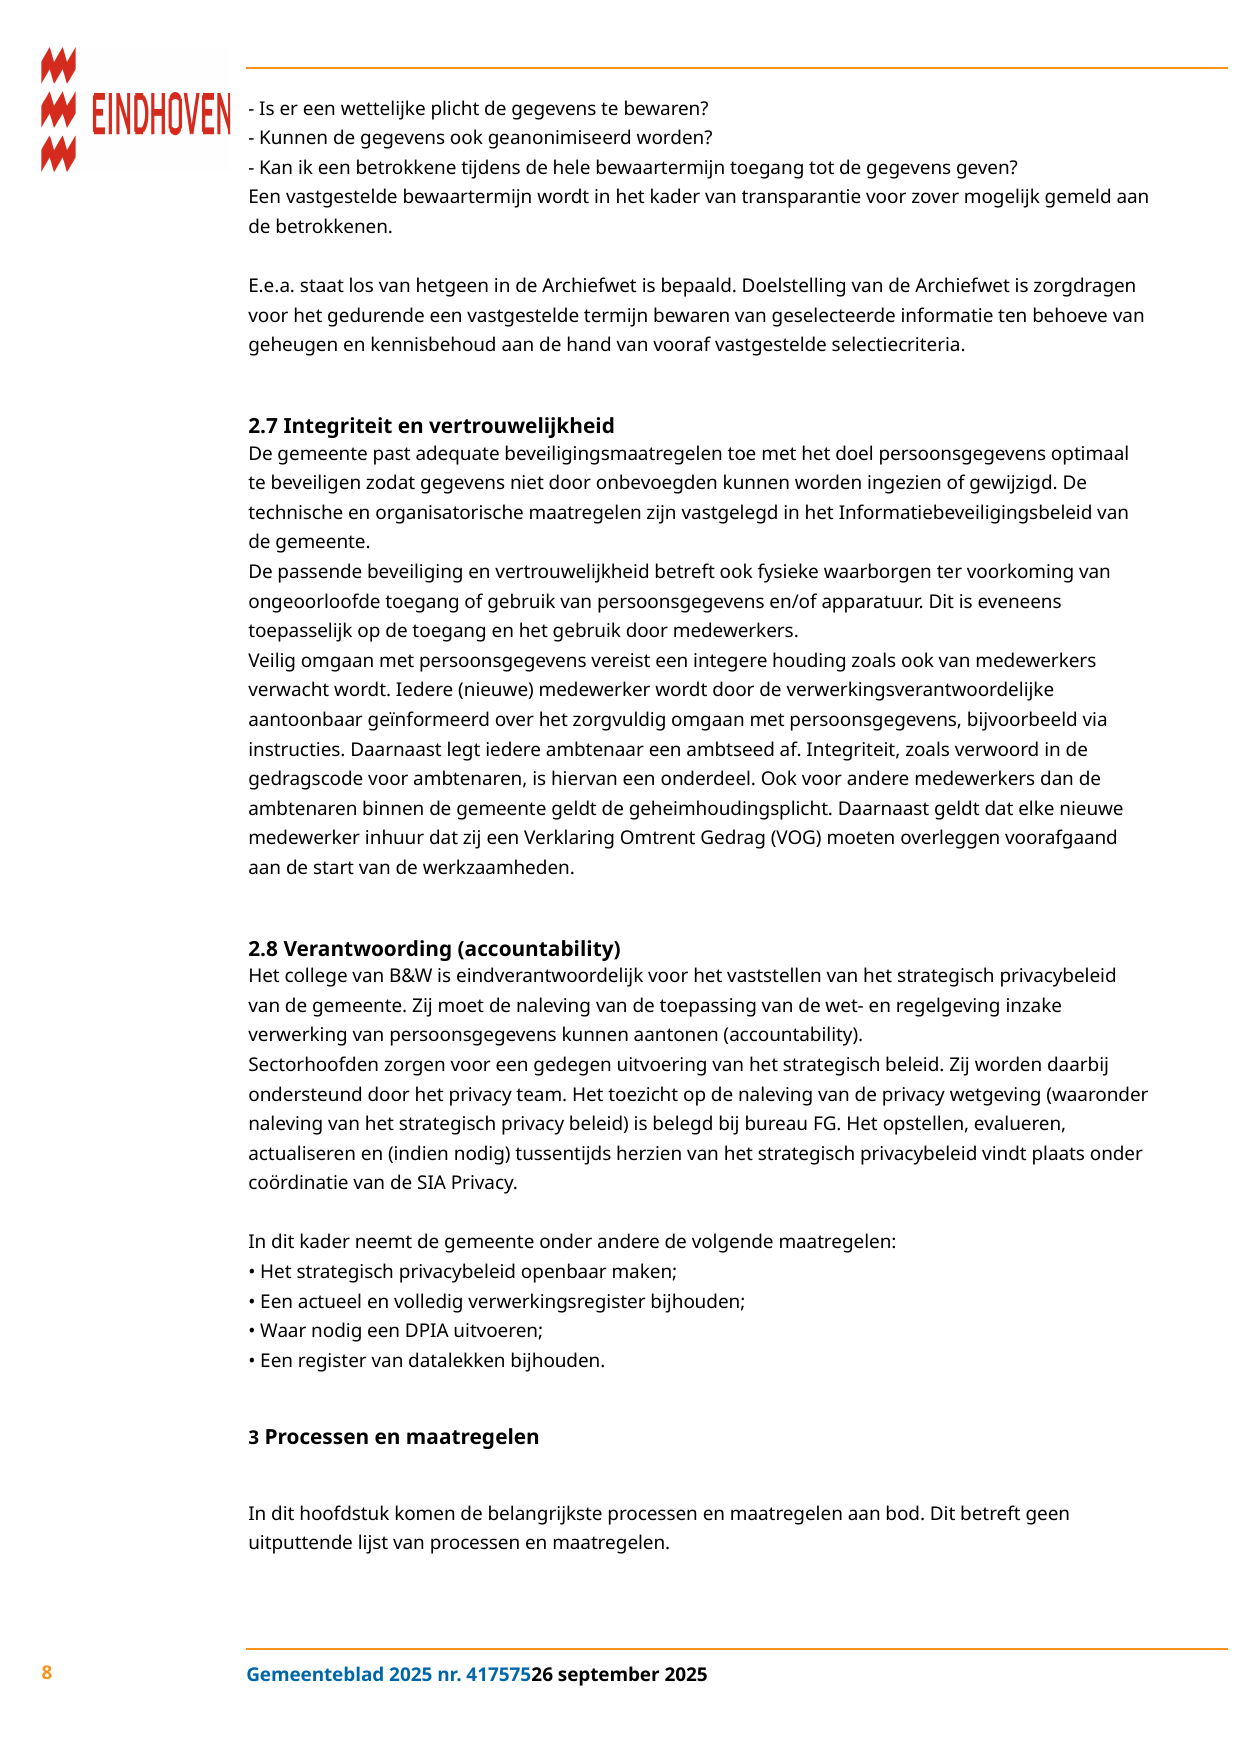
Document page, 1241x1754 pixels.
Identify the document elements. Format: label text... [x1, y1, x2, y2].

text E.e.a. staat los van hetgeen in de Archiefwet is bepaald. Doelstelling van de Archiefwet is zorgdragen voor het gedurende een vastgestelde termijn bewaren van geselecteerde informatie ten behoeve van geheugen en kennisbehoud aan de hand van vooraf vastgestelde selectiecriteria. [248, 272, 1152, 357]
text • Het strategisch privacybeleid openbaar maken; [248, 1258, 1152, 1284]
text • Een actueel en volledig verwerkingsregister bijhouden; [248, 1288, 1152, 1314]
text Het college van B&W is eindverantwoordelijk voor het vaststellen van het strategisch privacybeleid van de gemeente. Zij moet de naleving van de toepassing van de wet- en regelgeving inzake verwerking van persoonsgegevens kunnen aantonen (accountability). [248, 962, 1152, 1047]
text Sectorhoofden zorgen voor een gedegen uitvoering van het strategisch beleid. Zij worden daarbij ondersteund door het privacy team. Het toezicht op de naleving van de privacy wetgeving (waaronder naleving van het strategisch privacy beleid) is belegd bij bureau FG. Het opstellen, evalueren, actualiseren en (indien nodig) tussentijds herzien van het strategisch privacybeleid vindt plaats onder coördinatie van de SIA Privacy. [248, 1051, 1152, 1195]
text - Kan ik een betrokkene tijdens de hele bewaartermijn toegang tot de gegevens geven? [248, 154, 1152, 180]
text In dit kader neemt de gemeente onder andere de volgende maatregelen: [248, 1229, 1152, 1254]
text • Een register van datalekken bijhouden. [248, 1347, 1152, 1373]
text Veilig omgaan met persoonsgegevens vereist een integere houding zoals ook van medewerkers verwacht wordt. Iedere (nieuwe) medewerker wordt door de verwerkingsverantwoordelijke aantoonbaar geïnformeerd over het zorgvuldig omgaan met persoonsgegevens, bijvoorbeeld via instructies. Daarnaast legt iedere ambtenaar een ambtseed af. Integriteit, zoals verwoord in de gedragscode voor ambtenaren, is hiervan een onderdeel. Ook voor andere medewerkers dan de ambtenaren binnen de gemeente geldt de geheimhoudingsplicht. Daarnaast geldt dat elke nieuwe medewerker inhuur dat zij een Verklaring Omtrent Gedrag (VOG) moeten overleggen voorafgaand aan de start van de werkzaamheden. [248, 647, 1152, 880]
text 2.7 Integriteit en vertrouwelijkheid [248, 411, 1152, 440]
text - Kunnen de gegevens ook geanonimiseerd worden? [248, 124, 1152, 150]
text De passende beveiliging en vertrouwelijkheid betreft ook fysieke waarborgen ter voorkoming van ongeoorloofde toegang of gebruik van persoonsgegevens en/of apparatuur. Dit is eveneens toepasselijk op de toegang en het gebruik door medewerkers. [248, 558, 1152, 643]
text 3 Processen en maatregelen [248, 1422, 1152, 1451]
text • Waar nodig een DPIA uitvoeren; [248, 1317, 1152, 1343]
picture [41, 47, 231, 172]
text - Is er een wettelijke plicht de gegevens te bewaren? [248, 95, 1152, 121]
text De gemeente past adequate beveiligingsmaatregelen toe met het doel persoonsgegevens optimaal te beveiligen zodat gegevens niet door onbevoegden kunnen worden ingezien of gewijzigd. De technische en organisatorische maatregelen zijn vastgelegd in het Informatiebeveiligingsbeleid van de gemeente. [248, 440, 1152, 554]
text Een vastgestelde bewaartermijn wordt in het kader van transparantie voor zover mogelijk gemeld aan de betrokkenen. [248, 183, 1152, 239]
text 2.8 Verantwoording (accountability) [248, 934, 1152, 962]
text In dit hoofdstuk komen de belangrijkste processen en maatregelen aan bod. Dit betreft geen uitputtende lijst van processen en maatregelen. [248, 1500, 1152, 1555]
